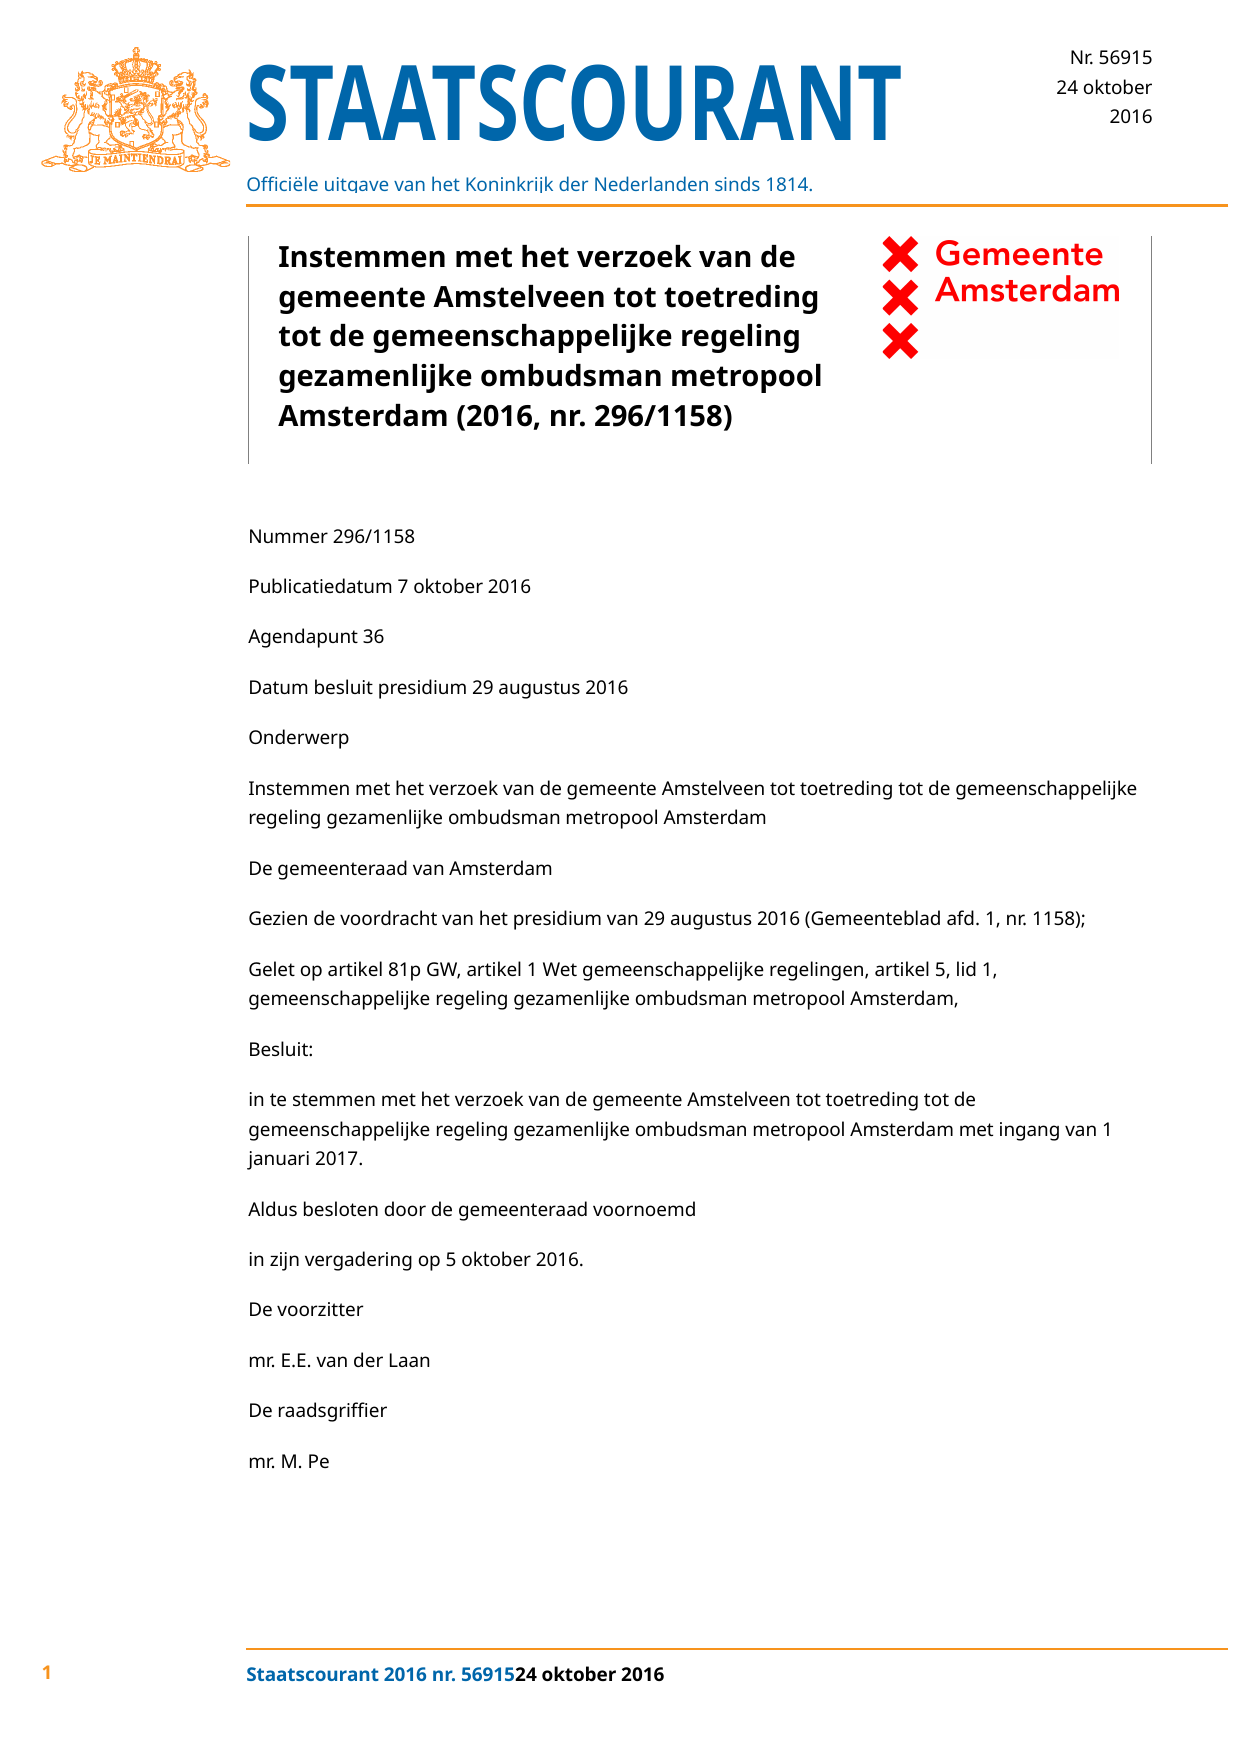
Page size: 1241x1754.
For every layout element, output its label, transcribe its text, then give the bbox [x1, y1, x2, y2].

table_header Instemmen met het verzoek van de gemeente Amstelveen tot toetreding tot de gemeenschappelijke regeling gezamenlijke ombudsman metropool Amsterdam (2016, nr. 296/1158) [249, 236, 850, 464]
text mr. M. Pe [248, 1448, 1152, 1474]
table_header [850, 236, 1151, 464]
text Onderwerp [248, 724, 1152, 750]
text De raadsgriffier [248, 1397, 1152, 1423]
text Besluit: [248, 1036, 1152, 1062]
text Instemmen met het verzoek van de gemeente Amstelveen tot toetreding tot de gemeenschappelijke regeling gezamenlijke ombudsman metropool Amsterdam [248, 775, 1152, 830]
text Gelet op artikel 81p GW, artikel 1 Wet gemeenschappelijke regelingen, artikel 5, lid 1, gemeenschappelijke regeling gezamenlijke ombudsman metropool Amsterdam, [248, 956, 1152, 1011]
picture [882, 236, 1119, 359]
text Datum besluit presidium 29 augustus 2016 [248, 674, 1152, 700]
text Agendapunt 36 [248, 624, 1152, 649]
text De voorzitter [248, 1297, 1152, 1322]
text Gezien de voordracht van het presidium van 29 augustus 2016 (Gemeenteblad afd. 1, nr. 1158); [248, 905, 1152, 931]
text Publicatiedatum 7 oktober 2016 [248, 573, 1152, 599]
text in zijn vergadering op 5 oktober 2016. [248, 1246, 1152, 1272]
text De gemeenteraad van Amsterdam [248, 855, 1152, 881]
text mr. E.E. van der Laan [248, 1347, 1152, 1373]
picture [41, 47, 231, 172]
text Nummer 296/1158 [248, 523, 1152, 549]
text in te stemmen met het verzoek van de gemeente Amstelveen tot toetreding tot de gemeenschappelijke regeling gezamenlijke ombudsman metropool Amsterdam met ingang van 1 januari 2017. [248, 1086, 1152, 1171]
text Aldus besloten door de gemeenteraad voornoemd [248, 1196, 1152, 1222]
